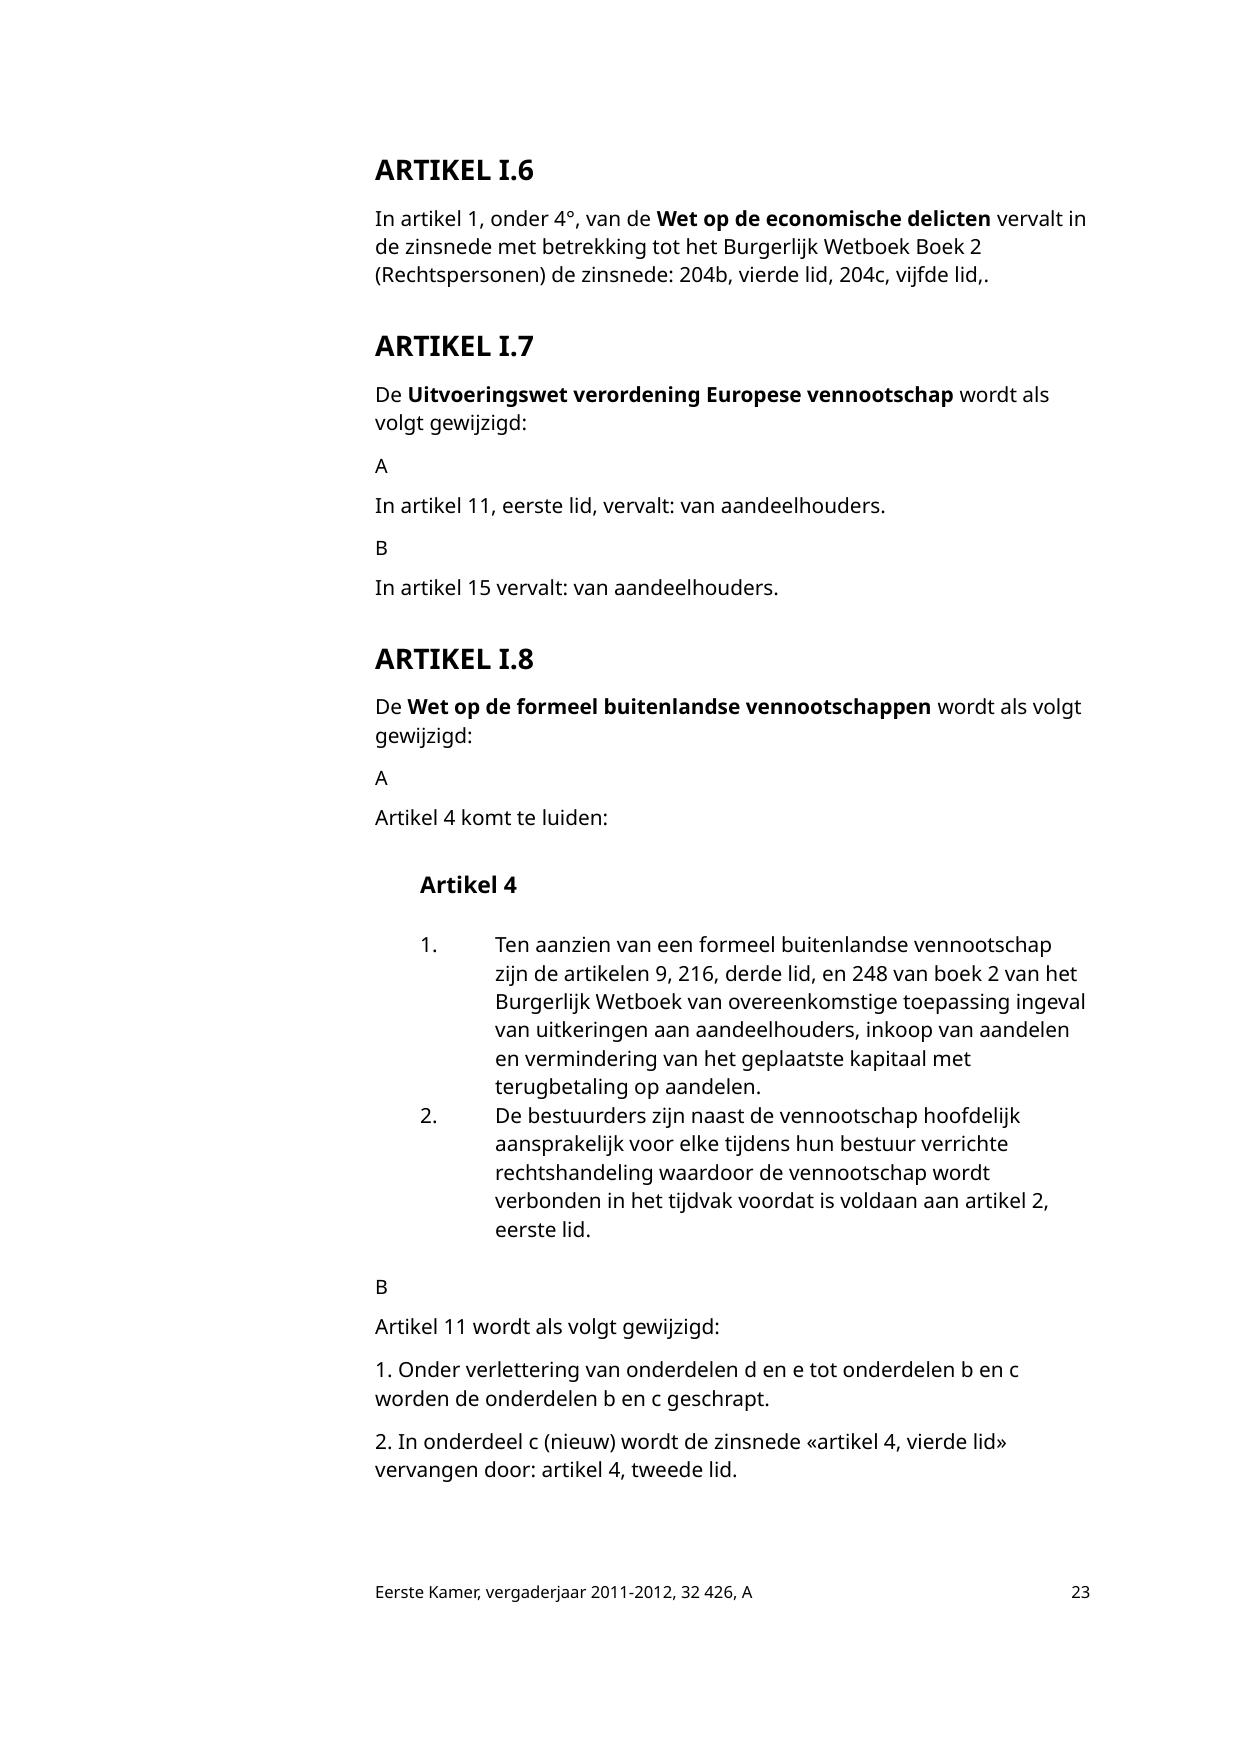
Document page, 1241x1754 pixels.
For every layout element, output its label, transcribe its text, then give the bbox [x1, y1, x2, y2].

text In artikel 15 vervalt: van aandeelhouders. [375, 573, 1090, 601]
list De bestuurders zijn naast de vennootschap hoofdelijk aansprakelijk voor elke tijdens hun bestuur verrichte rechtshandeling waardoor de vennootschap wordt verbonden in het tijdvak voordat is voldaan aan artikel 2, eerste lid. [420, 1101, 1090, 1243]
text A [375, 764, 1090, 791]
text Artikel 4 komt te luiden: [375, 803, 1090, 832]
text 1. Onder verlettering van onderdelen d en e tot onderdelen b en c worden de onderdelen b en c geschrapt. [375, 1355, 1090, 1412]
text A [375, 452, 1090, 479]
subtitle Artikel 4 [420, 869, 1090, 900]
subtitle ARTIKEL I.7 [375, 326, 1090, 365]
text 2. In onderdeel c (nieuw) wordt de zinsnede «artikel 4, vierde lid» vervangen door: artikel 4, tweede lid. [375, 1427, 1090, 1484]
subtitle ARTIKEL I.8 [375, 639, 1090, 677]
list Ten aanzien van een formeel buitenlandse vennootschap zijn de artikelen 9, 216, derde lid, en 248 van boek 2 van het Burgerlijk Wetboek van overeenkomstige toepassing ingeval van uitkeringen aan aandeelhouders, inkoop van aandelen en vermindering van het geplaatste kapitaal met terugbetaling op aandelen. [420, 930, 1090, 1101]
text In artikel 11, eerste lid, vervalt: van aandeelhouders. [375, 491, 1090, 519]
text De Wet op de formeel buitenlandse vennootschappen wordt als volgt gewijzigd: [375, 692, 1090, 749]
text B [375, 534, 1090, 561]
text B [375, 1273, 1090, 1300]
text De Uitvoeringswet verordening Europese vennootschap wordt als volgt gewijzigd: [375, 380, 1090, 437]
text Artikel 11 wordt als volgt gewijzigd: [375, 1312, 1090, 1340]
subtitle ARTIKEL I.6 [375, 150, 1090, 189]
text In artikel 1, onder 4°, van de Wet op de economische delicten vervalt in de zinsnede met betrekking tot het Burgerlijk Wetboek Boek 2 (Rechtspersonen) de zinsnede: 204b, vierde lid, 204c, vijfde lid,. [375, 204, 1090, 289]
